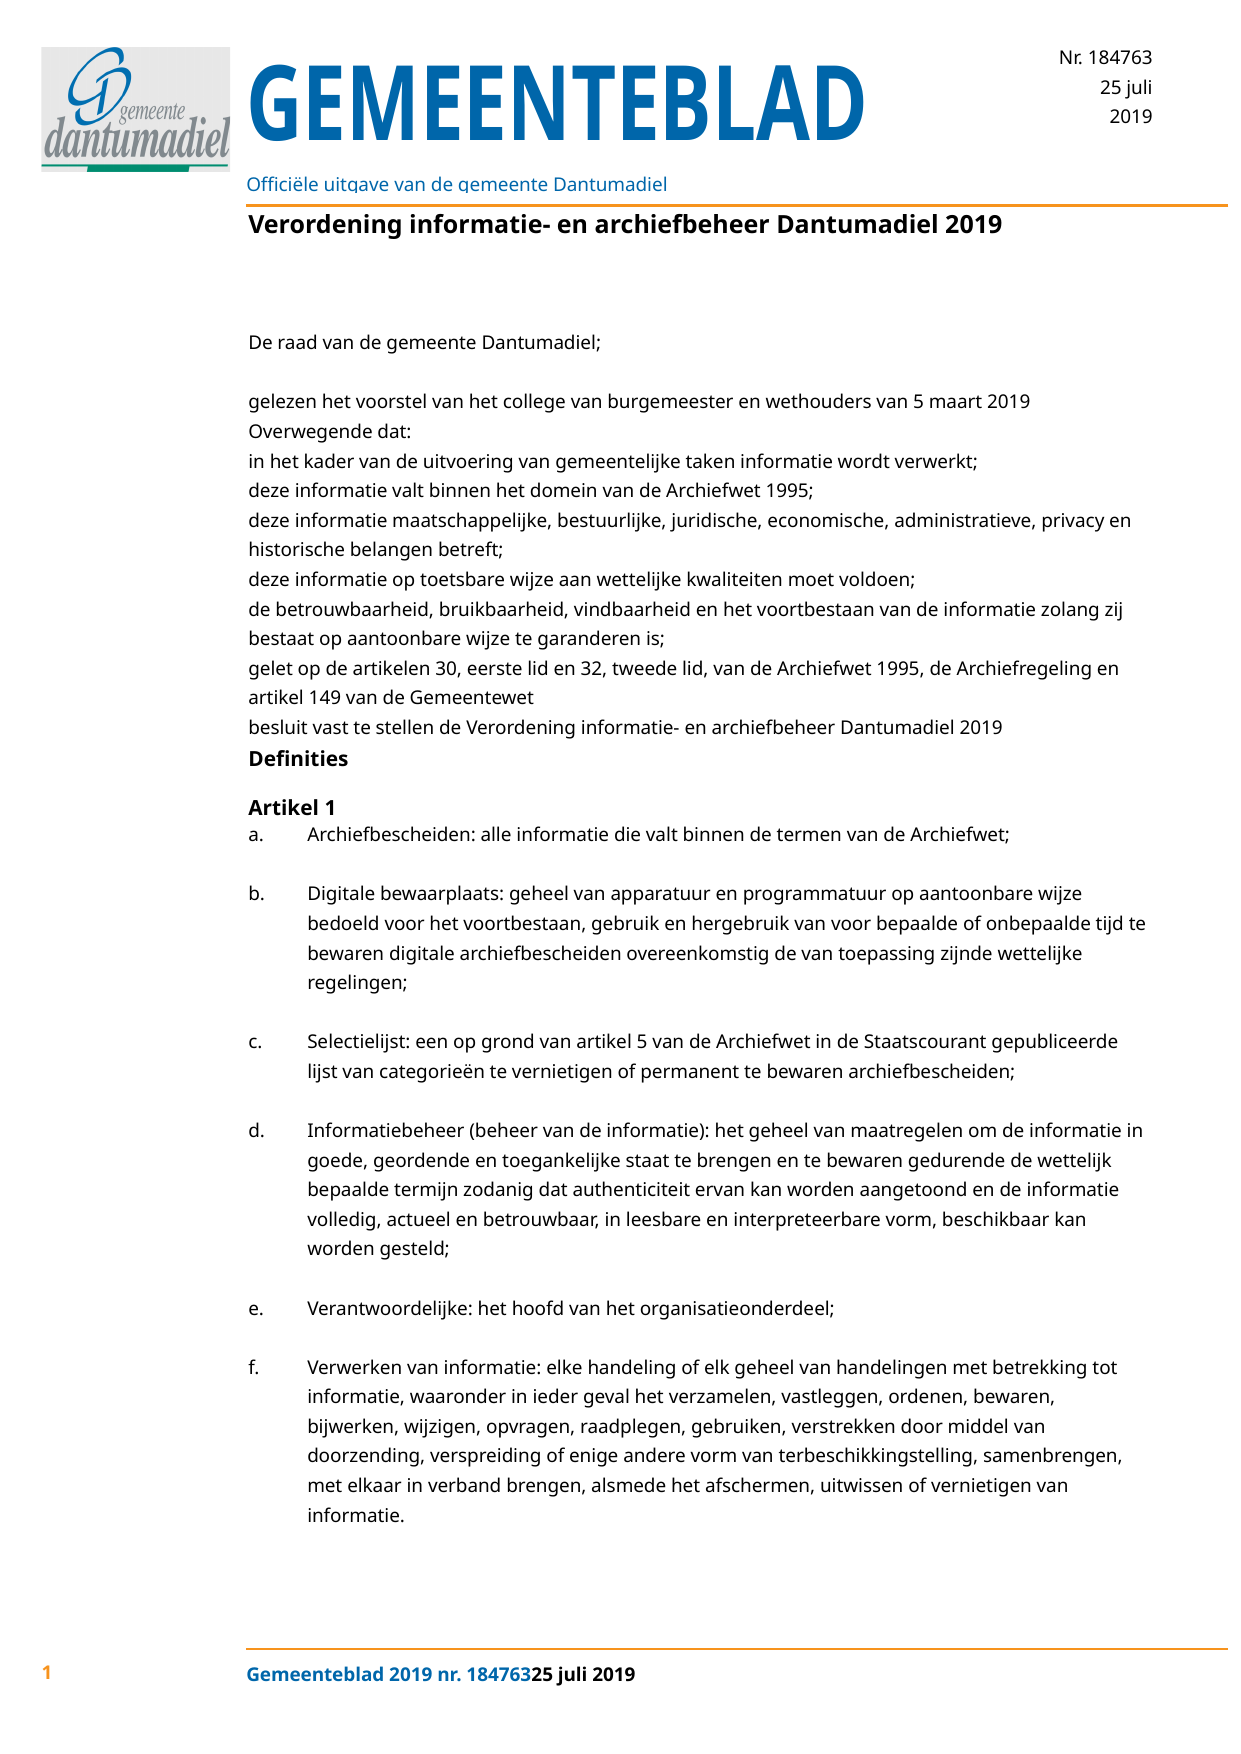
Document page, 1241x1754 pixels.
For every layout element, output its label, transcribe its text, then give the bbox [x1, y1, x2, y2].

text gelet op de artikelen 30, eerste lid en 32, tweede lid, van de Archiefwet 1995, de Archiefregeling en artikel 149 van de Gemeentewet [248, 655, 1152, 710]
list Verwerken van informatie: elke handeling of elk geheel van handelingen met betrekking tot informatie, waaronder in ieder geval het verzamelen, vastleggen, ordenen, bewaren, bijwerken, wijzigen, opvragen, raadplegen, gebruiken, verstrekken door middel van doorzending, verspreiding of enige andere vorm van terbeschikkingstelling, samenbrengen, met elkaar in verband brengen, alsmede het afschermen, uitwissen of vernietigen van informatie. [248, 1354, 1152, 1527]
list Selectielijst: een op grond van artikel 5 van de Archiefwet in de Staatscourant gepubliceerde lijst van categorieën te vernietigen of permanent te bewaren archiefbescheiden; [248, 1028, 1152, 1084]
text besluit vast te stellen de Verordening informatie- en archiefbeheer Dantumadiel 2019 [248, 714, 1152, 740]
text De raad van de gemeente Dantumadiel; [248, 329, 1152, 355]
text deze informatie maatschappelijke, bestuurlijke, juridische, economische, administratieve, privacy en historische belangen betreft; [248, 507, 1152, 562]
text Verordening informatie- en archiefbeheer Dantumadiel 2019 [248, 207, 1152, 241]
text Artikel 1 [248, 793, 1152, 821]
text de betrouwbaarheid, bruikbaarheid, vindbaarheid en het voortbestaan van de informatie zolang zij bestaat op aantoonbare wijze te garanderen is; [248, 596, 1152, 651]
text Definities [248, 744, 1152, 772]
text deze informatie valt binnen het domein van de Archiefwet 1995; [248, 477, 1152, 503]
text deze informatie op toetsbare wijze aan wettelijke kwaliteiten moet voldoen; [248, 566, 1152, 592]
text Overwegende dat: [248, 418, 1152, 444]
picture [41, 47, 231, 172]
list Archiefbescheiden: alle informatie die valt binnen de termen van de Archiefwet; [248, 821, 1152, 847]
list Verantwoordelijke: het hoofd van het organisatieonderdeel; [248, 1295, 1152, 1320]
text gelezen het voorstel van het college van burgemeester en wethouders van 5 maart 2019 [248, 389, 1152, 414]
list Informatiebeheer (beheer van de informatie): het geheel van maatregelen om de informatie in goede, geordende en toegankelijke staat te brengen en te bewaren gedurende de wettelijk bepaalde termijn zodanig dat authenticiteit ervan kan worden aangetoond en de informatie volledig, actueel en betrouwbaar, in leesbare en interpreteerbare vorm, beschikbaar kan worden gesteld; [248, 1117, 1152, 1261]
list Digitale bewaarplaats: geheel van apparatuur en programmatuur op aantoonbare wijze bedoeld voor het voortbestaan, gebruik en hergebruik van voor bepaalde of onbepaalde tijd te bewaren digitale archiefbescheiden overeenkomstig de van toepassing zijnde wettelijke regelingen; [248, 881, 1152, 995]
text in het kader van de uitvoering van gemeentelijke taken informatie wordt verwerkt; [248, 448, 1152, 473]
